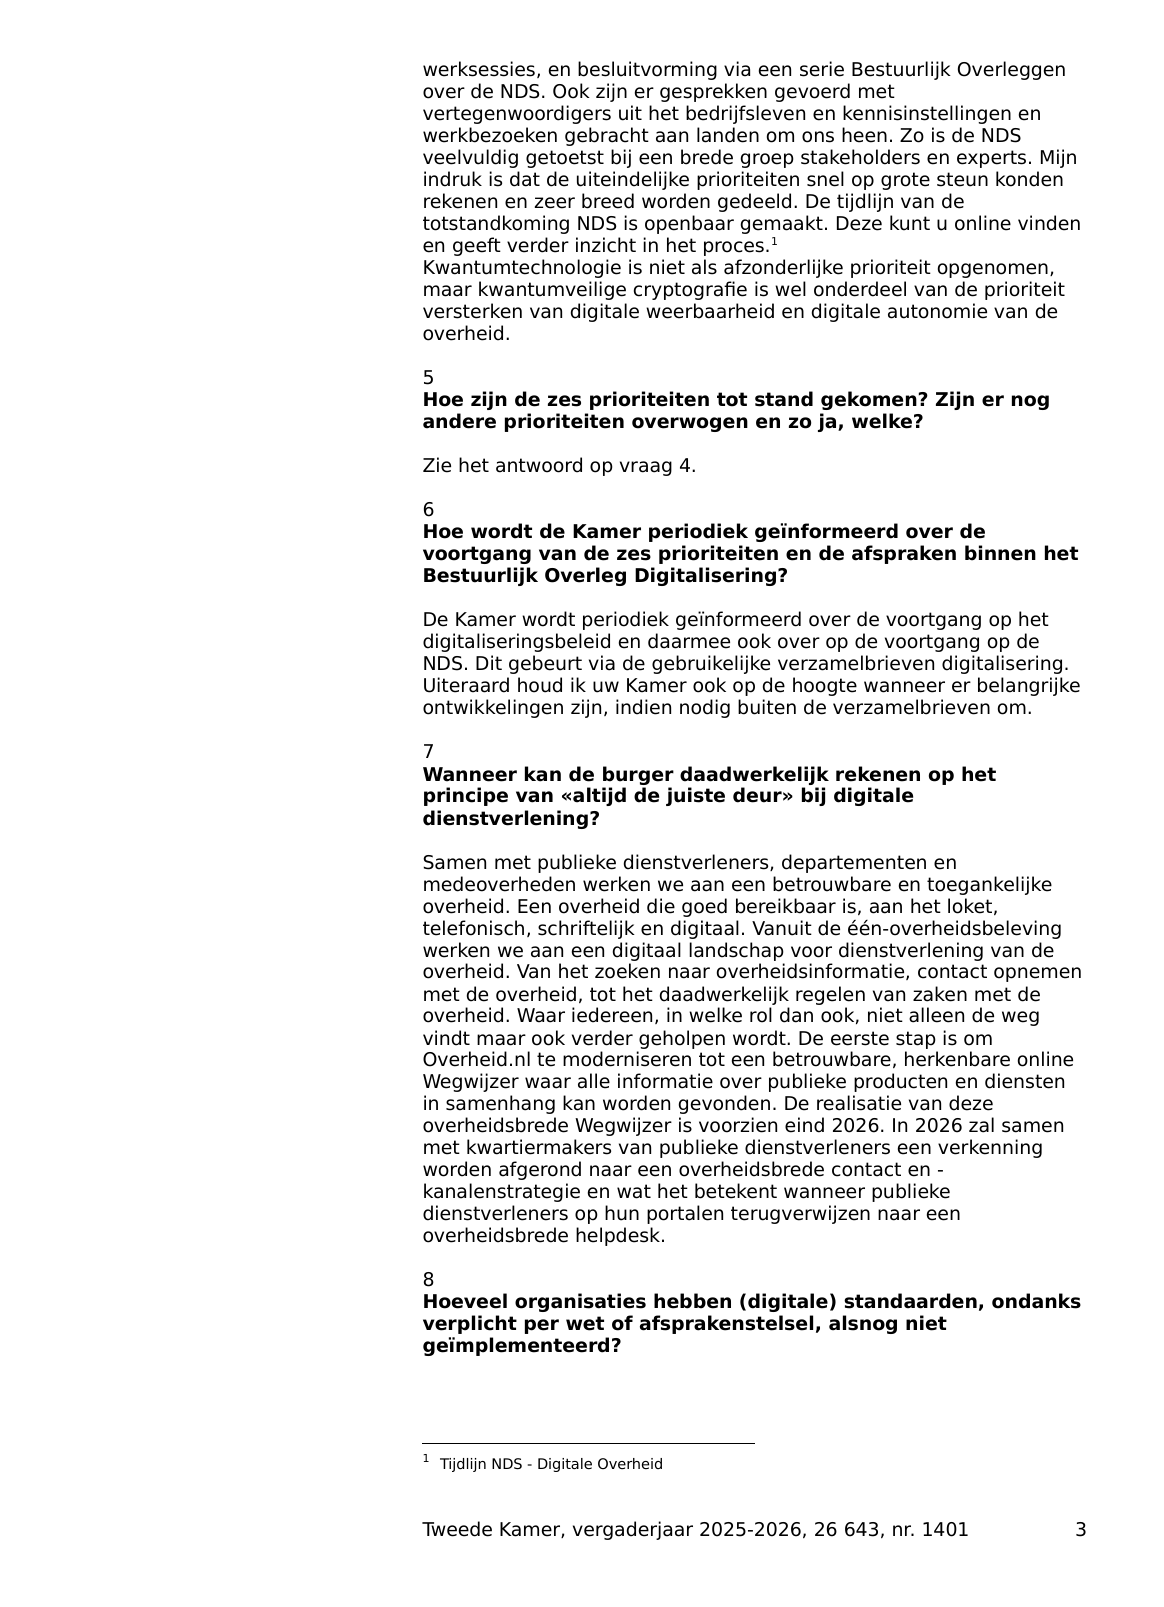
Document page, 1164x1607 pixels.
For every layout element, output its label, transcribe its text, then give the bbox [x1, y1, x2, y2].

text Kwantumtechnologie is niet als afzonderlijke prioriteit opgenomen, maar kwantumveilige cryptografie is wel onderdeel van de prioriteit versterken van digitale weerbaarheid en digitale autonomie van de overheid. [422, 257, 1087, 345]
text De Kamer wordt periodiek geïnformeerd over de voortgang op het digitaliseringsbeleid en daarmee ook over op de voortgang op de NDS. Dit gebeurt via de gebruikelijke verzamelbrieven digitalisering. Uiteraard houd ik uw Kamer ook op de hoogte wanneer er belangrijke ontwikkelingen zijn, indien nodig buiten de verzamelbrieven om. [422, 609, 1087, 719]
text 6 [422, 499, 1087, 521]
text Hoeveel organisaties hebben (digitale) standaarden, ondanks verplicht per wet of afsprakenstelsel, alsnog niet geïmplementeerd? [422, 1291, 1087, 1357]
text Hoe wordt de Kamer periodiek geïnformeerd over de voortgang van de zes prioriteiten en de afspraken binnen het Bestuurlijk Overleg Digitalisering? [422, 521, 1087, 587]
text Tijdlijn NDS - Digitale Overheid [422, 1452, 1087, 1474]
text Hoe zijn de zes prioriteiten tot stand gekomen? Zijn er nog andere prioriteiten overwogen en zo ja, welke? [422, 389, 1087, 433]
text werksessies, en besluitvorming via een serie Bestuurlijk Overleggen over de NDS. Ook zijn er gesprekken gevoerd met vertegenwoordigers uit het bedrijfsleven en kennisinstellingen en werkbezoeken gebracht aan landen om ons heen. Zo is de NDS veelvuldig getoetst bij een brede groep stakeholders en experts. Mijn indruk is dat de uiteindelijke prioriteiten snel op grote steun konden rekenen en zeer breed worden gedeeld. De tijdlijn van de totstandkoming NDS is openbaar gemaakt. Deze kunt u online vinden en geeft verder inzicht in het proces. [422, 59, 1087, 257]
text 5 [422, 367, 1087, 389]
text Zie het antwoord op vraag 4. [422, 455, 1087, 477]
text 8 [422, 1269, 1087, 1291]
text Samen met publieke dienstverleners, departementen en medeoverheden werken we aan een betrouwbare en toegankelijke overheid. Een overheid die goed bereikbaar is, aan het loket, telefonisch, schriftelijk en digitaal. Vanuit de één-overheidsbeleving werken we aan een digitaal landschap voor dienstverlening van de overheid. Van het zoeken naar overheidsinformatie, contact opnemen met de overheid, tot het daadwerkelijk regelen van zaken met de overheid. Waar iedereen, in welke rol dan ook, niet alleen de weg vindt maar ook verder geholpen wordt. De eerste stap is om Overheid.nl te moderniseren tot een betrouwbare, herkenbare online Wegwijzer waar alle informatie over publieke producten en diensten in samenhang kan worden gevonden. De realisatie van deze overheidsbrede Wegwijzer is voorzien eind 2026. In 2026 zal samen met kwartiermakers van publieke dienstverleners een verkenning worden afgerond naar een overheidsbrede contact en -kanalenstrategie en wat het betekent wanneer publieke dienstverleners op hun portalen terugverwijzen naar een overheidsbrede helpdesk. [422, 852, 1087, 1247]
text 7 [422, 741, 1087, 763]
text Wanneer kan de burger daadwerkelijk rekenen op het principe van «altijd de juiste deur» bij digitale dienstverlening? [422, 763, 1087, 829]
